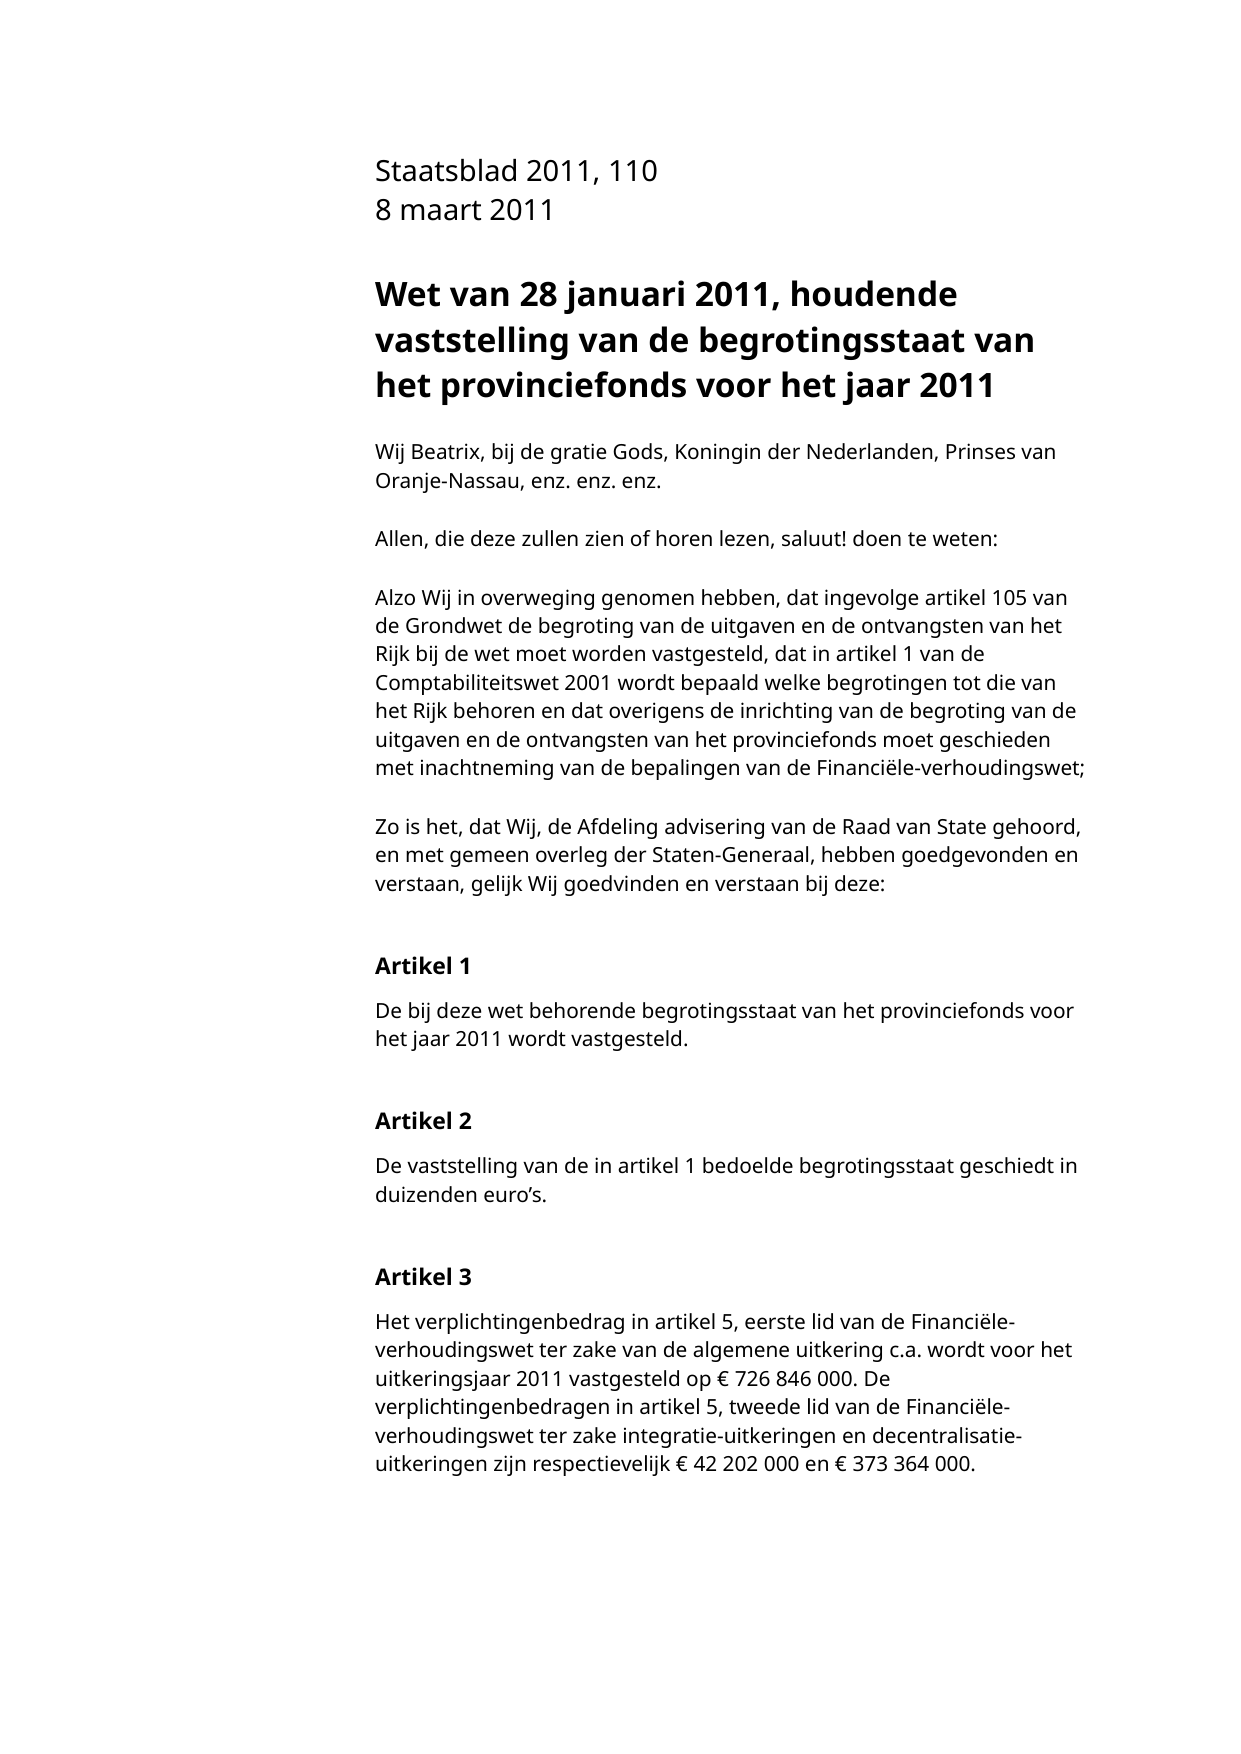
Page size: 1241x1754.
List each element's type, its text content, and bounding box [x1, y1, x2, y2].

text De bij deze wet behorende begrotingsstaat van het provinciefonds voor het jaar 2011 wordt vastgesteld. [375, 996, 1090, 1053]
subtitle Wet van 28 januari 2011, houdende vaststelling van de begrotingsstaat van het provinciefonds voor het jaar 2011 [375, 271, 1090, 407]
text Allen, die deze zullen zien of horen lezen, saluut! doen te weten: [375, 524, 1090, 553]
subtitle Artikel 1 [375, 949, 1090, 981]
subtitle Artikel 3 [375, 1261, 1090, 1292]
text Het verplichtingenbedrag in artikel 5, eerste lid van de Financiële-verhoudingswet ter zake van de algemene uitkering c.a. wordt voor het uitkeringsjaar 2011 vastgesteld op € 726 846 000. De verplichtingenbedragen in artikel 5, tweede lid van de Financiële-verhoudingswet ter zake integratie-uitkeringen en decentralisatie-uitkeringen zijn respectievelijk € 42 202 000 en € 373 364 000. [375, 1307, 1090, 1478]
text Alzo Wij in overweging genomen hebben, dat ingevolge artikel 105 van de Grondwet de begroting van de uitgaven en de ontvangsten van het Rijk bij de wet moet worden vastgesteld, dat in artikel 1 van de Comptabiliteitswet 2001 wordt bepaald welke begrotingen tot die van het Rijk behoren en dat overigens de inrichting van de begroting van de uitgaven en de ontvangsten van het provinciefonds moet geschieden met inachtneming van de bepalingen van de Financiële-verhoudingswet; [375, 583, 1090, 782]
text De vaststelling van de in artikel 1 bedoelde begrotingsstaat geschiedt in duizenden euro’s. [375, 1151, 1090, 1208]
text Wij Beatrix, bij de gratie Gods, Koningin der Nederlanden, Prinses van Oranje-Nassau, enz. enz. enz. [375, 437, 1090, 494]
text Zo is het, dat Wij, de Afdeling advisering van de Raad van State gehoord, en met gemeen overleg der Staten-Generaal, hebben goedgevonden en verstaan, gelijk Wij goedvinden en verstaan bij deze: [375, 812, 1090, 897]
text Staatsblad 2011, 110 [375, 150, 1090, 190]
subtitle Artikel 2 [375, 1105, 1090, 1136]
text 8 maart 2011 [375, 190, 1090, 229]
